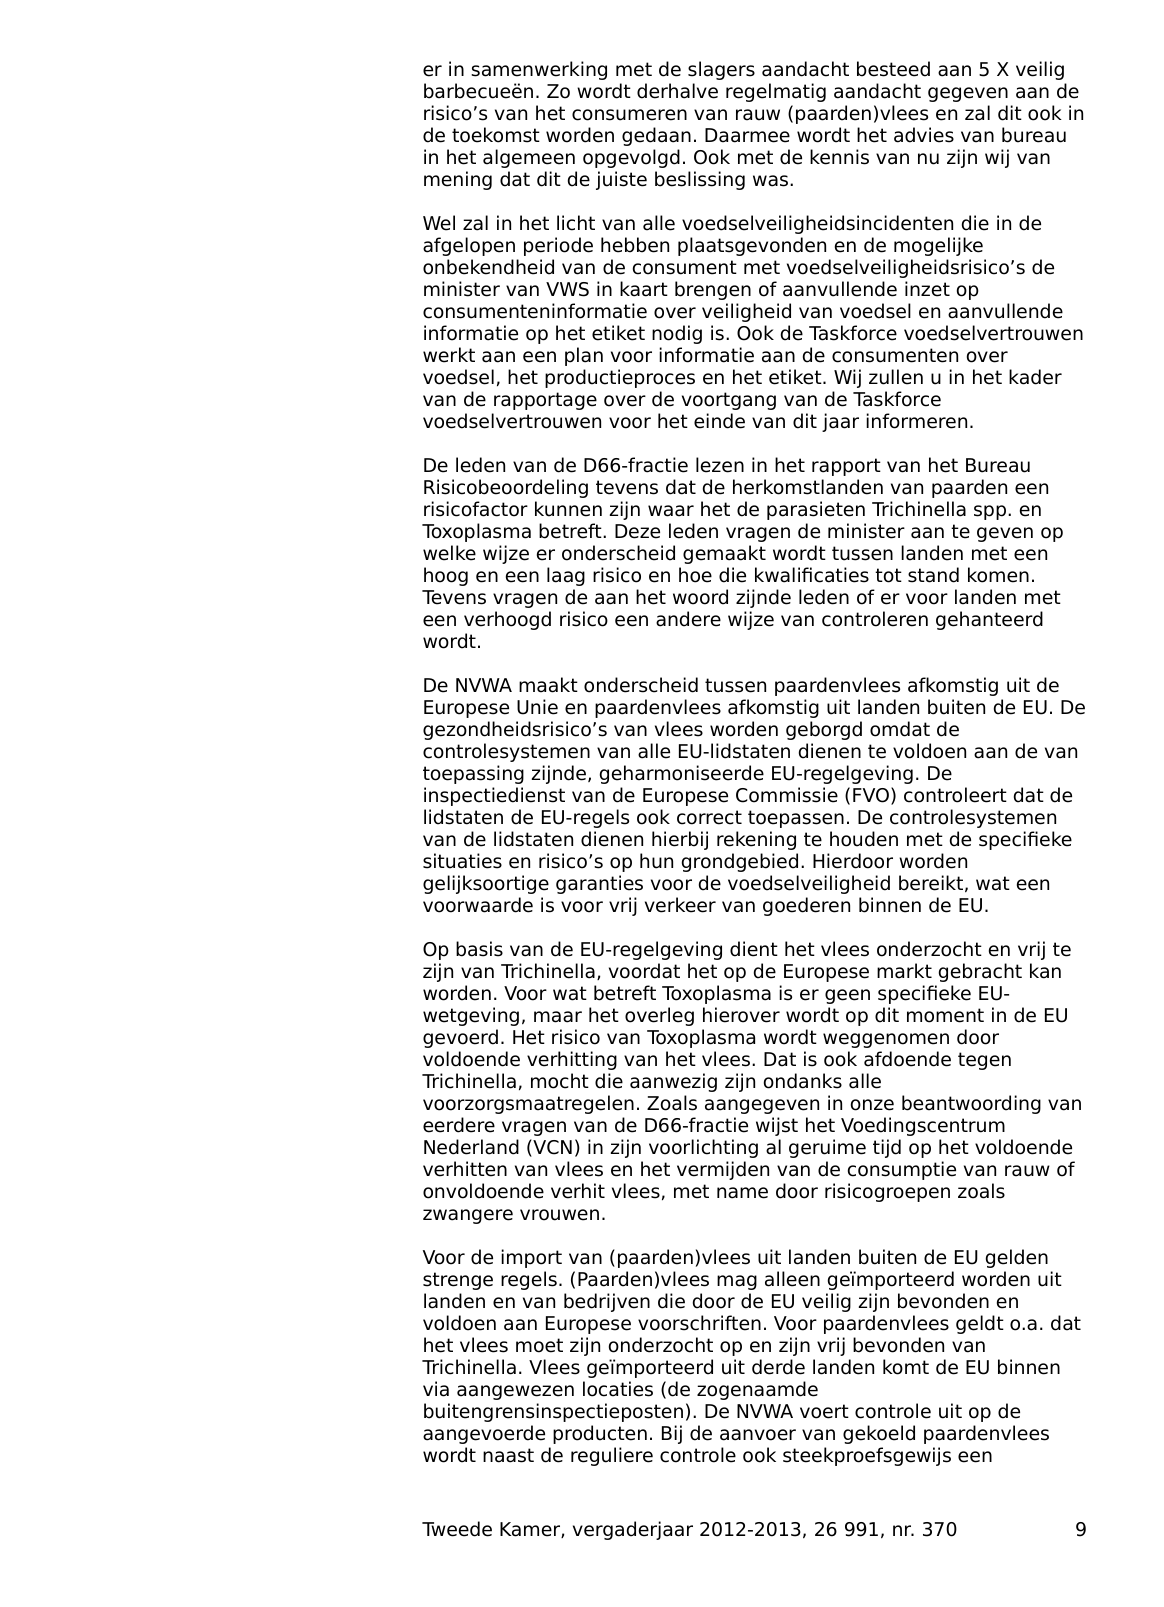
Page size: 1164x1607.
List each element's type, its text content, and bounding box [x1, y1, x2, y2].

text Op basis van de EU-regelgeving dient het vlees onderzocht en vrij te zijn van Trichinella, voordat het op de Europese markt gebracht kan worden. Voor wat betreft Toxoplasma is er geen specifieke EU-wetgeving, maar het overleg hierover wordt op dit moment in de EU gevoerd. Het risico van Toxoplasma wordt weggenomen door voldoende verhitting van het vlees. Dat is ook afdoende tegen Trichinella, mocht die aanwezig zijn ondanks alle voorzorgsmaatregelen. Zoals aangegeven in onze beantwoording van eerdere vragen van de D66-fractie wijst het Voedingscentrum Nederland (VCN) in zijn voorlichting al geruime tijd op het voldoende verhitten van vlees en het vermijden van de consumptie van rauw of onvoldoende verhit vlees, met name door risicogroepen zoals zwangere vrouwen. [422, 939, 1087, 1225]
text De NVWA maakt onderscheid tussen paardenvlees afkomstig uit de Europese Unie en paardenvlees afkomstig uit landen buiten de EU. De gezondheidsrisico’s van vlees worden geborgd omdat de controlesystemen van alle EU-lidstaten dienen te voldoen aan de van toepassing zijnde, geharmoniseerde EU-regelgeving. De inspectiedienst van de Europese Commissie (FVO) controleert dat de lidstaten de EU-regels ook correct toepassen. De controlesystemen van de lidstaten dienen hierbij rekening te houden met de specifieke situaties en risico’s op hun grondgebied. Hierdoor worden gelijksoortige garanties voor de voedselveiligheid bereikt, wat een voorwaarde is voor vrij verkeer van goederen binnen de EU. [422, 675, 1087, 917]
text er in samenwerking met de slagers aandacht besteed aan 5 X veilig barbecueën. Zo wordt derhalve regelmatig aandacht gegeven aan de risico’s van het consumeren van rauw (paarden)vlees en zal dit ook in de toekomst worden gedaan. Daarmee wordt het advies van bureau in het algemeen opgevolgd. Ook met de kennis van nu zijn wij van mening dat dit de juiste beslissing was. [422, 59, 1087, 191]
text Voor de import van (paarden)vlees uit landen buiten de EU gelden strenge regels. (Paarden)vlees mag alleen geïmporteerd worden uit landen en van bedrijven die door de EU veilig zijn bevonden en voldoen aan Europese voorschriften. Voor paardenvlees geldt o.a. dat het vlees moet zijn onderzocht op en zijn vrij bevonden van Trichinella. Vlees geïmporteerd uit derde landen komt de EU binnen via aangewezen locaties (de zogenaamde buitengrensinspectieposten). De NVWA voert controle uit op de aangevoerde producten. Bij de aanvoer van gekoeld paardenvlees wordt naast de reguliere controle ook steekproefsgewijs een [422, 1247, 1087, 1467]
text Wel zal in het licht van alle voedselveiligheidsincidenten die in de afgelopen periode hebben plaatsgevonden en de mogelijke onbekendheid van de consument met voedselveiligheidsrisico’s de minister van VWS in kaart brengen of aanvullende inzet op consumenteninformatie over veiligheid van voedsel en aanvullende informatie op het etiket nodig is. Ook de Taskforce voedselvertrouwen werkt aan een plan voor informatie aan de consumenten over voedsel, het productieproces en het etiket. Wij zullen u in het kader van de rapportage over de voortgang van de Taskforce voedselvertrouwen voor het einde van dit jaar informeren. [422, 213, 1087, 433]
text De leden van de D66-fractie lezen in het rapport van het Bureau Risicobeoordeling tevens dat de herkomstlanden van paarden een risicofactor kunnen zijn waar het de parasieten Trichinella spp. en Toxoplasma betreft. Deze leden vragen de minister aan te geven op welke wijze er onderscheid gemaakt wordt tussen landen met een hoog en een laag risico en hoe die kwalificaties tot stand komen. Tevens vragen de aan het woord zijnde leden of er voor landen met een verhoogd risico een andere wijze van controleren gehanteerd wordt. [422, 455, 1087, 653]
